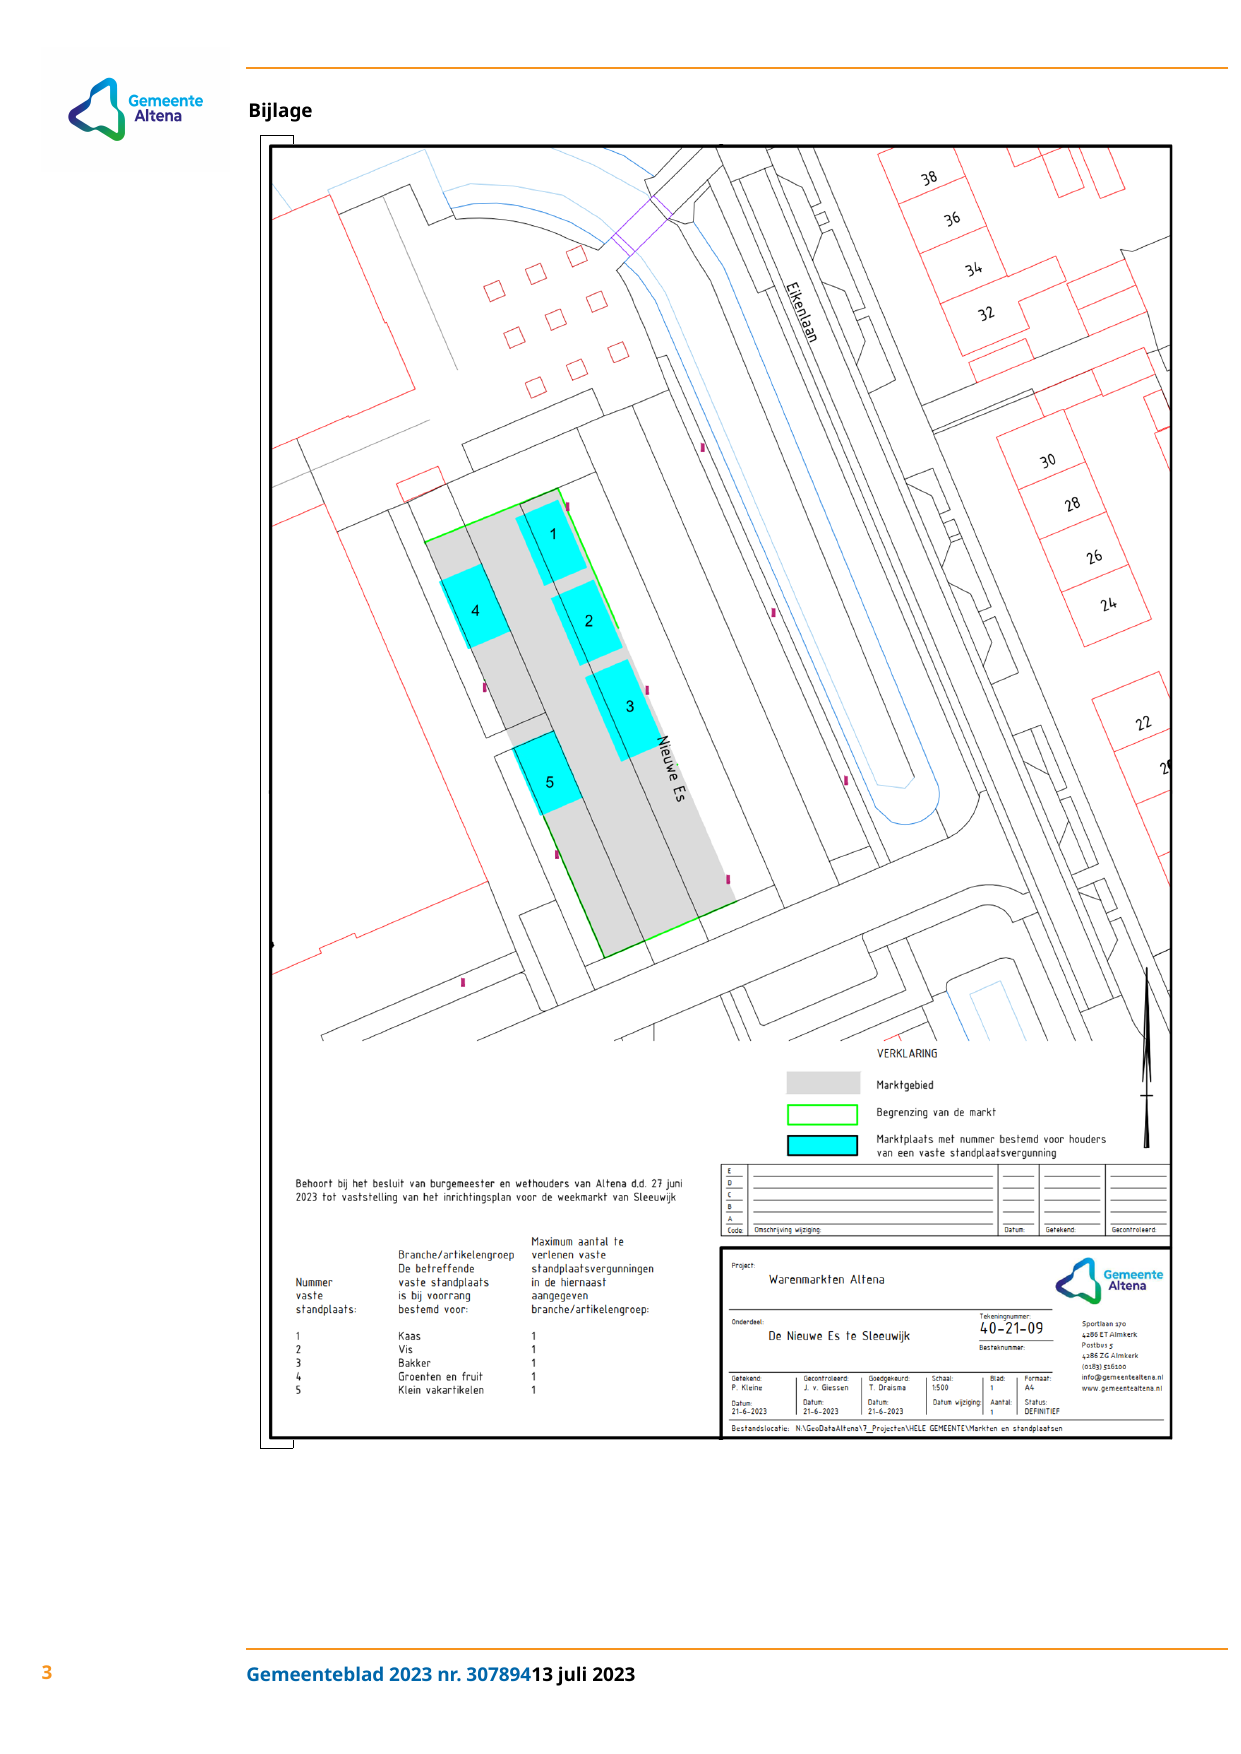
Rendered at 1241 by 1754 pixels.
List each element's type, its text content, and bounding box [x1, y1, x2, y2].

text Bijlage [248, 95, 1152, 123]
picture [41, 47, 231, 172]
picture [268, 144, 1173, 1440]
